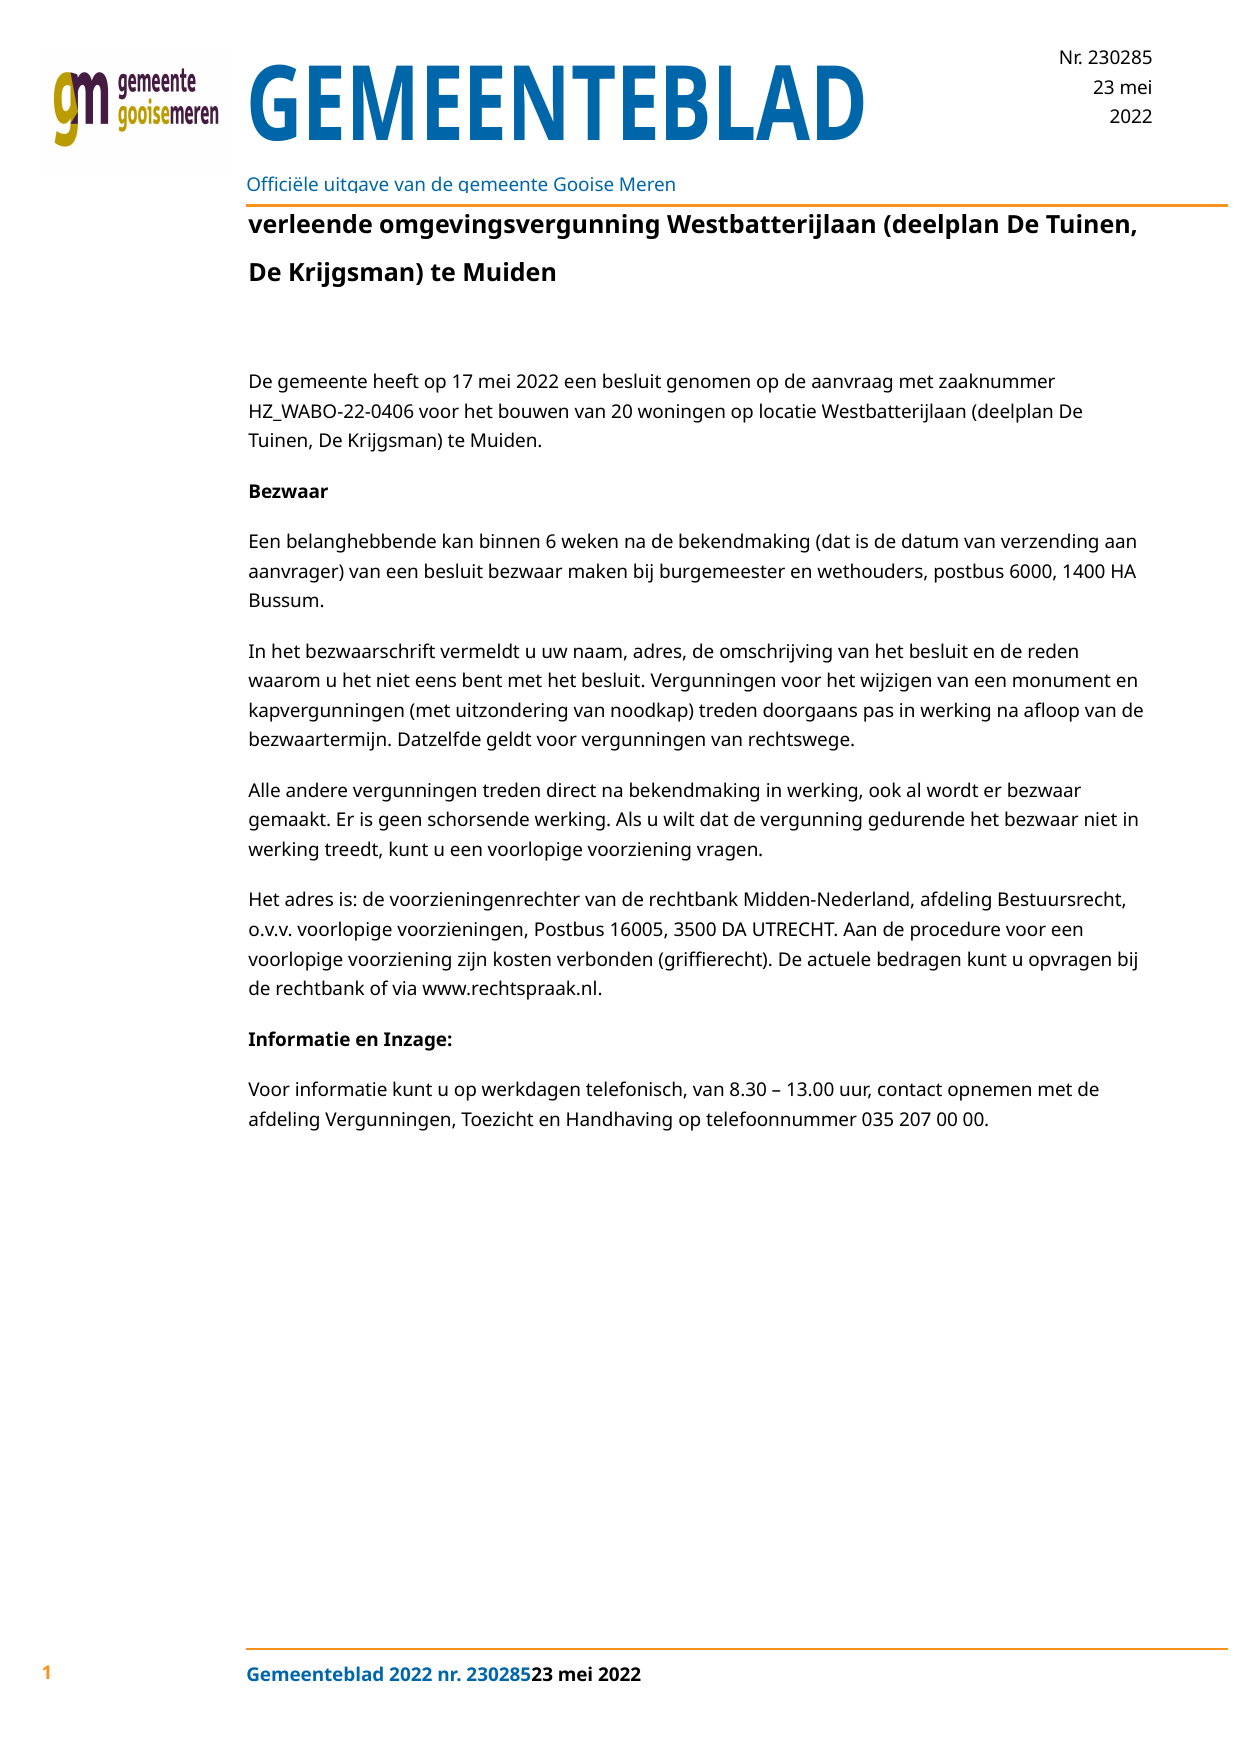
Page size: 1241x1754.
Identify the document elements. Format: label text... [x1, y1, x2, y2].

text In het bezwaarschrift vermeldt u uw naam, adres, de omschrijving van het besluit en de reden waarom u het niet eens bent met het besluit. Vergunningen voor het wijzigen van een monument en kapvergunningen (met uitzondering van noodkap) treden doorgaans pas in werking na afloop van de bezwaartermijn. Datzelfde geldt voor vergunningen van rechtswege. [248, 638, 1152, 752]
text Het adres is: de voorzieningenrechter van de rechtbank Midden-Nederland, afdeling Bestuursrecht, o.v.v. voorlopige voorzieningen, Postbus 16005, 3500 DA UTRECHT. Aan de procedure voor een voorlopige voorziening zijn kosten verbonden (griffierecht). De actuele bedragen kunt u opvragen bij de rechtbank of via www.rechtspraak.nl. [248, 887, 1152, 1001]
text Alle andere vergunningen treden direct na bekendmaking in werking, ook al wordt er bezwaar gemaakt. Er is geen schorsende werking. Als u wilt dat de vergunning gedurende het bezwaar niet in werking treedt, kunt u een voorlopige voorziening vragen. [248, 777, 1152, 862]
text Voor informatie kunt u op werkdagen telefonisch, van 8.30 – 13.00 uur, contact opnemen met de afdeling Vergunningen, Toezicht en Handhaving op telefoonnummer 035 207 00 00. [248, 1076, 1152, 1132]
picture [41, 47, 231, 172]
text Informatie en Inzage: [248, 1026, 1152, 1052]
text Bezwaar [248, 478, 1152, 504]
text De gemeente heeft op 17 mei 2022 een besluit genomen op de aanvraag met zaaknummer HZ_WABO-22-0406 voor het bouwen van 20 woningen op locatie Westbatterijlaan (deelplan De Tuinen, De Krijgsman) te Muiden. [248, 368, 1152, 453]
text verleende omgevingsvergunning Westbatterijlaan (deelplan De Tuinen, De Krijgsman) te Muiden [248, 207, 1152, 288]
text Een belanghebbende kan binnen 6 weken na de bekendmaking (dat is de datum van verzending aan aanvrager) van een besluit bezwaar maken bij burgemeester en wethouders, postbus 6000, 1400 HA Bussum. [248, 528, 1152, 613]
